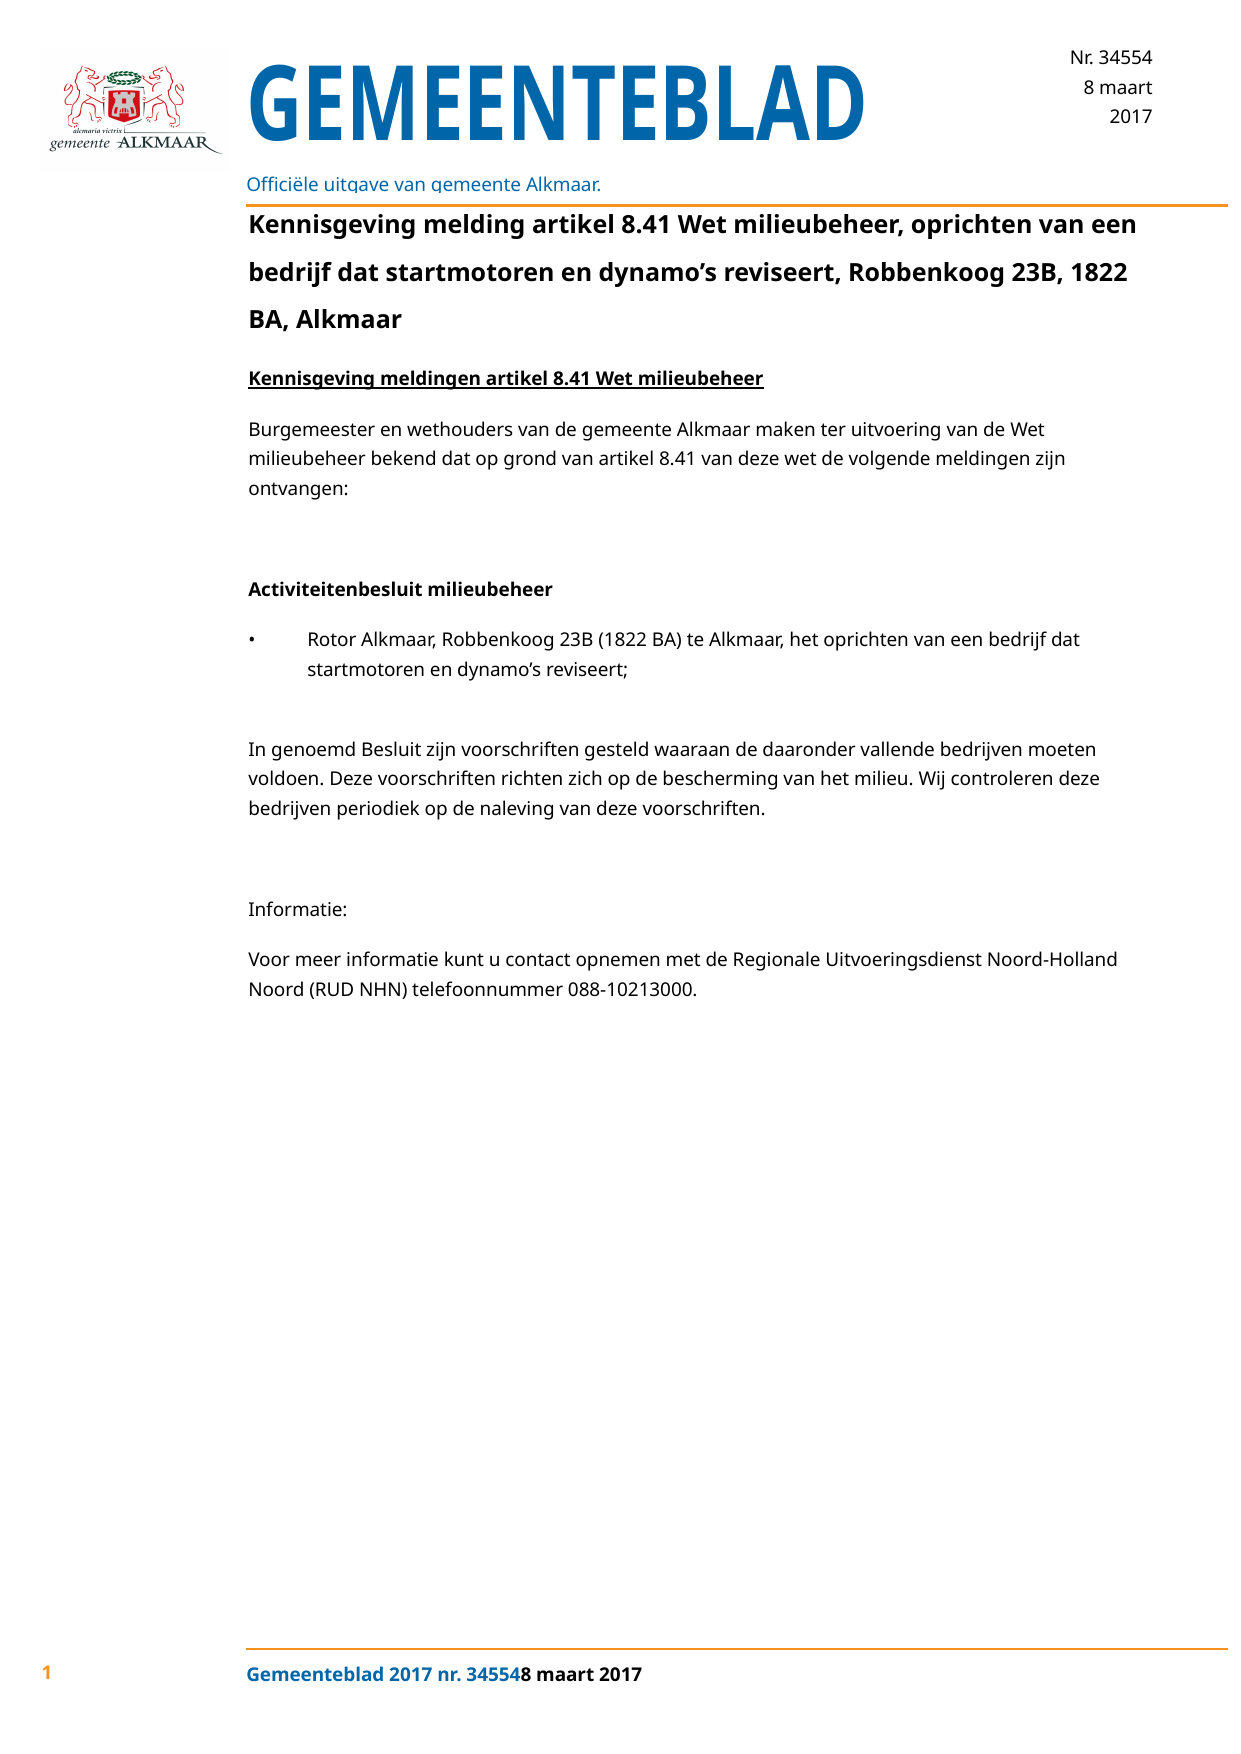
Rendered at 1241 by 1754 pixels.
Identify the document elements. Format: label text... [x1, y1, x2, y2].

text Informatie: [248, 896, 1152, 922]
list Rotor Alkmaar, Robbenkoog 23B (1822 BA) te Alkmaar, het oprichten van een bedrijf dat startmotoren en dynamo’s reviseert; [248, 626, 1152, 682]
text Voor meer informatie kunt u contact opnemen met de Regionale Uitvoeringsdienst Noord-Holland Noord (RUD NHN) telefoonnummer 088-10213000. [248, 946, 1152, 1002]
text Kennisgeving melding artikel 8.41 Wet milieubeheer, oprichten van een bedrijf dat startmotoren en dynamo’s reviseert, Robbenkoog 23B, 1822 BA, Alkmaar [248, 207, 1152, 336]
text Kennisgeving meldingen artikel 8.41 Wet milieubeheer [248, 366, 1152, 391]
text Activiteitenbesluit milieubeheer [248, 576, 1152, 602]
picture [41, 47, 231, 172]
text Burgemeester en wethouders van de gemeente Alkmaar maken ter uitvoering van de Wet milieubeheer bekend dat op grond van artikel 8.41 van deze wet de volgende meldingen zijn ontvangen: [248, 416, 1152, 501]
text In genoemd Besluit zijn voorschriften gesteld waaraan de daaronder vallende bedrijven moeten voldoen. Deze voorschriften richten zich op de bescherming van het milieu. Wij controleren deze bedrijven periodiek op de naleving van deze voorschriften. [248, 736, 1152, 821]
